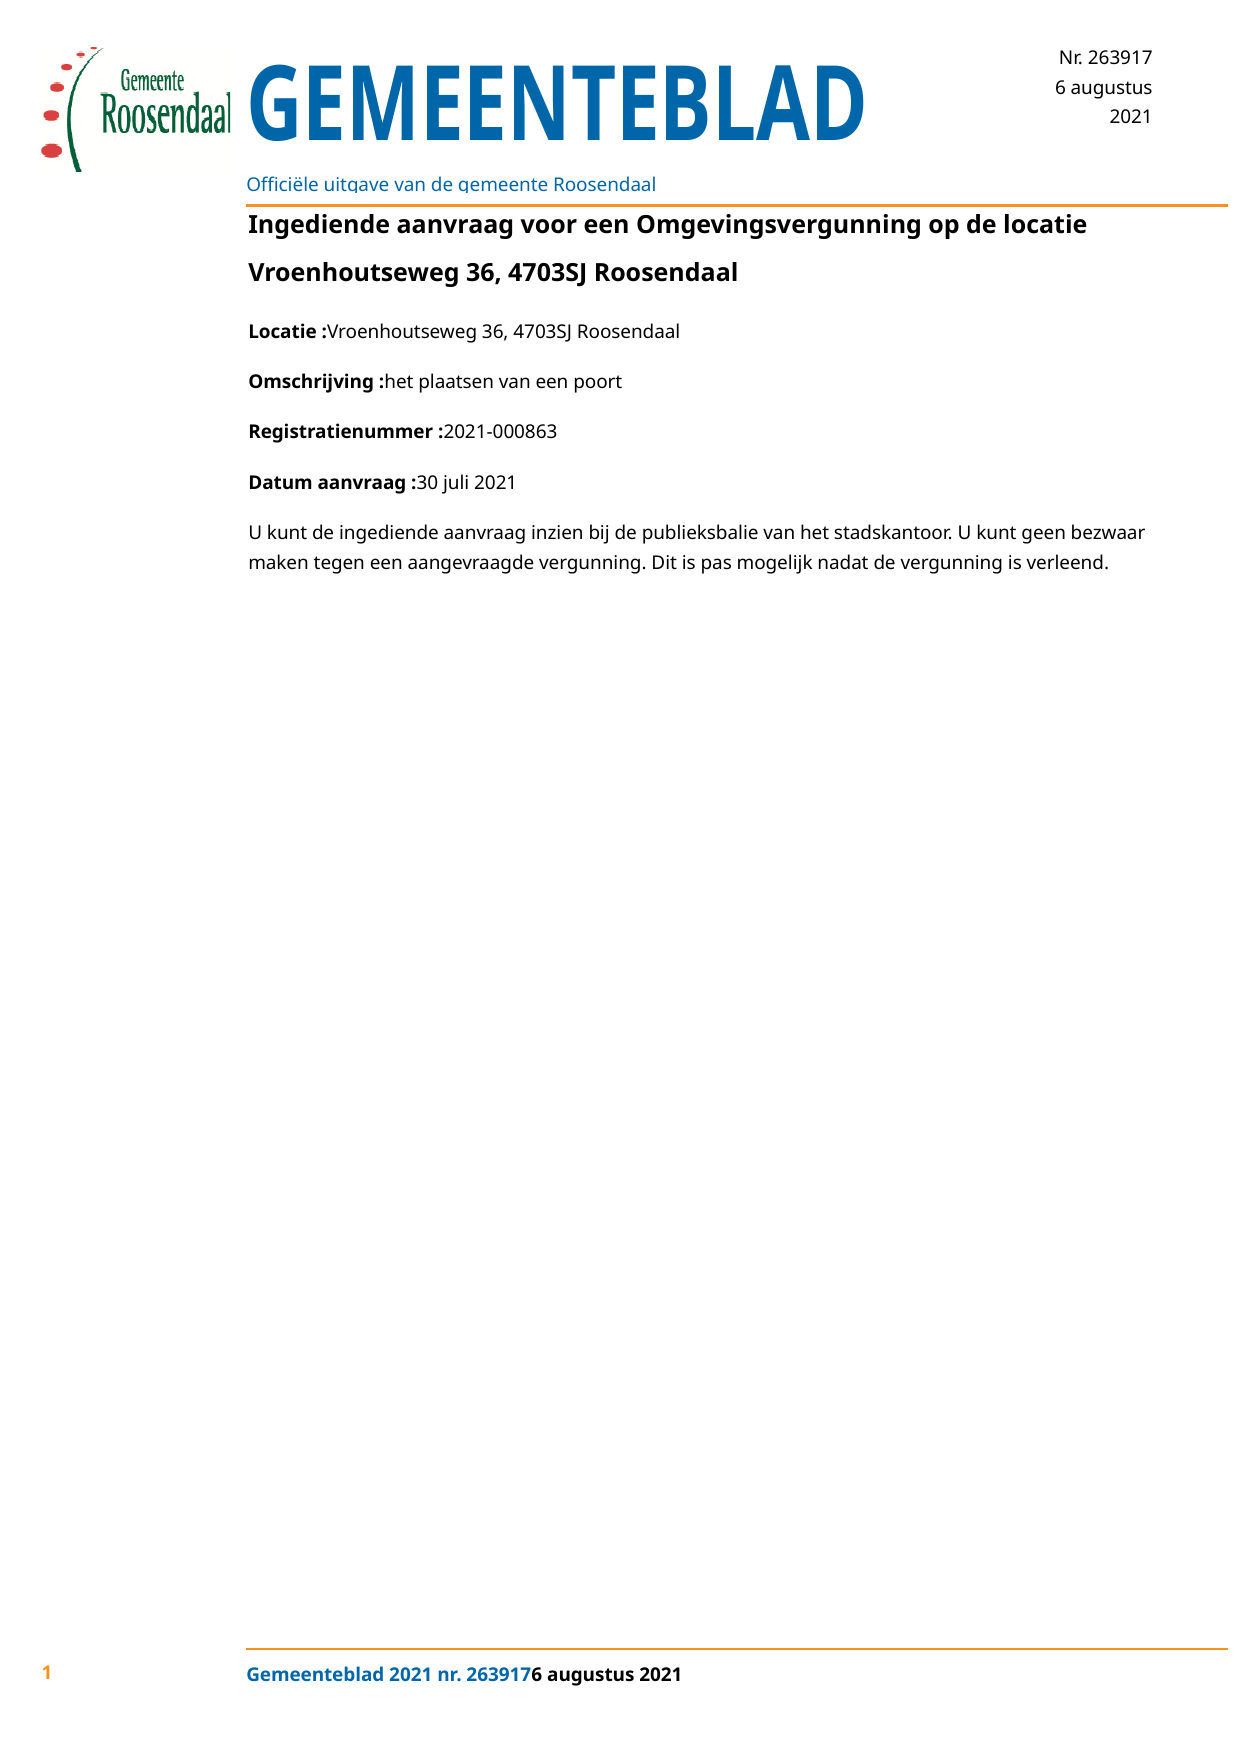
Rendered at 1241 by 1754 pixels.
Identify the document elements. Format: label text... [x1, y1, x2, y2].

text Datum aanvraag :30 juli 2021 [248, 469, 1152, 495]
text Locatie :Vroenhoutseweg 36, 4703SJ Roosendaal [248, 318, 1152, 344]
text Registratienummer :2021-000863 [248, 419, 1152, 444]
text U kunt de ingediende aanvraag inzien bij de publieksbalie van het stadskantoor. U kunt geen bezwaar maken tegen een aangevraagde vergunning. Dit is pas mogelijk nadat de vergunning is verleend. [248, 519, 1152, 575]
picture [41, 47, 231, 172]
text Omschrijving :het plaatsen van een poort [248, 368, 1152, 394]
text Ingediende aanvraag voor een Omgevingsvergunning op de locatie Vroenhoutseweg 36, 4703SJ Roosendaal [248, 207, 1152, 288]
